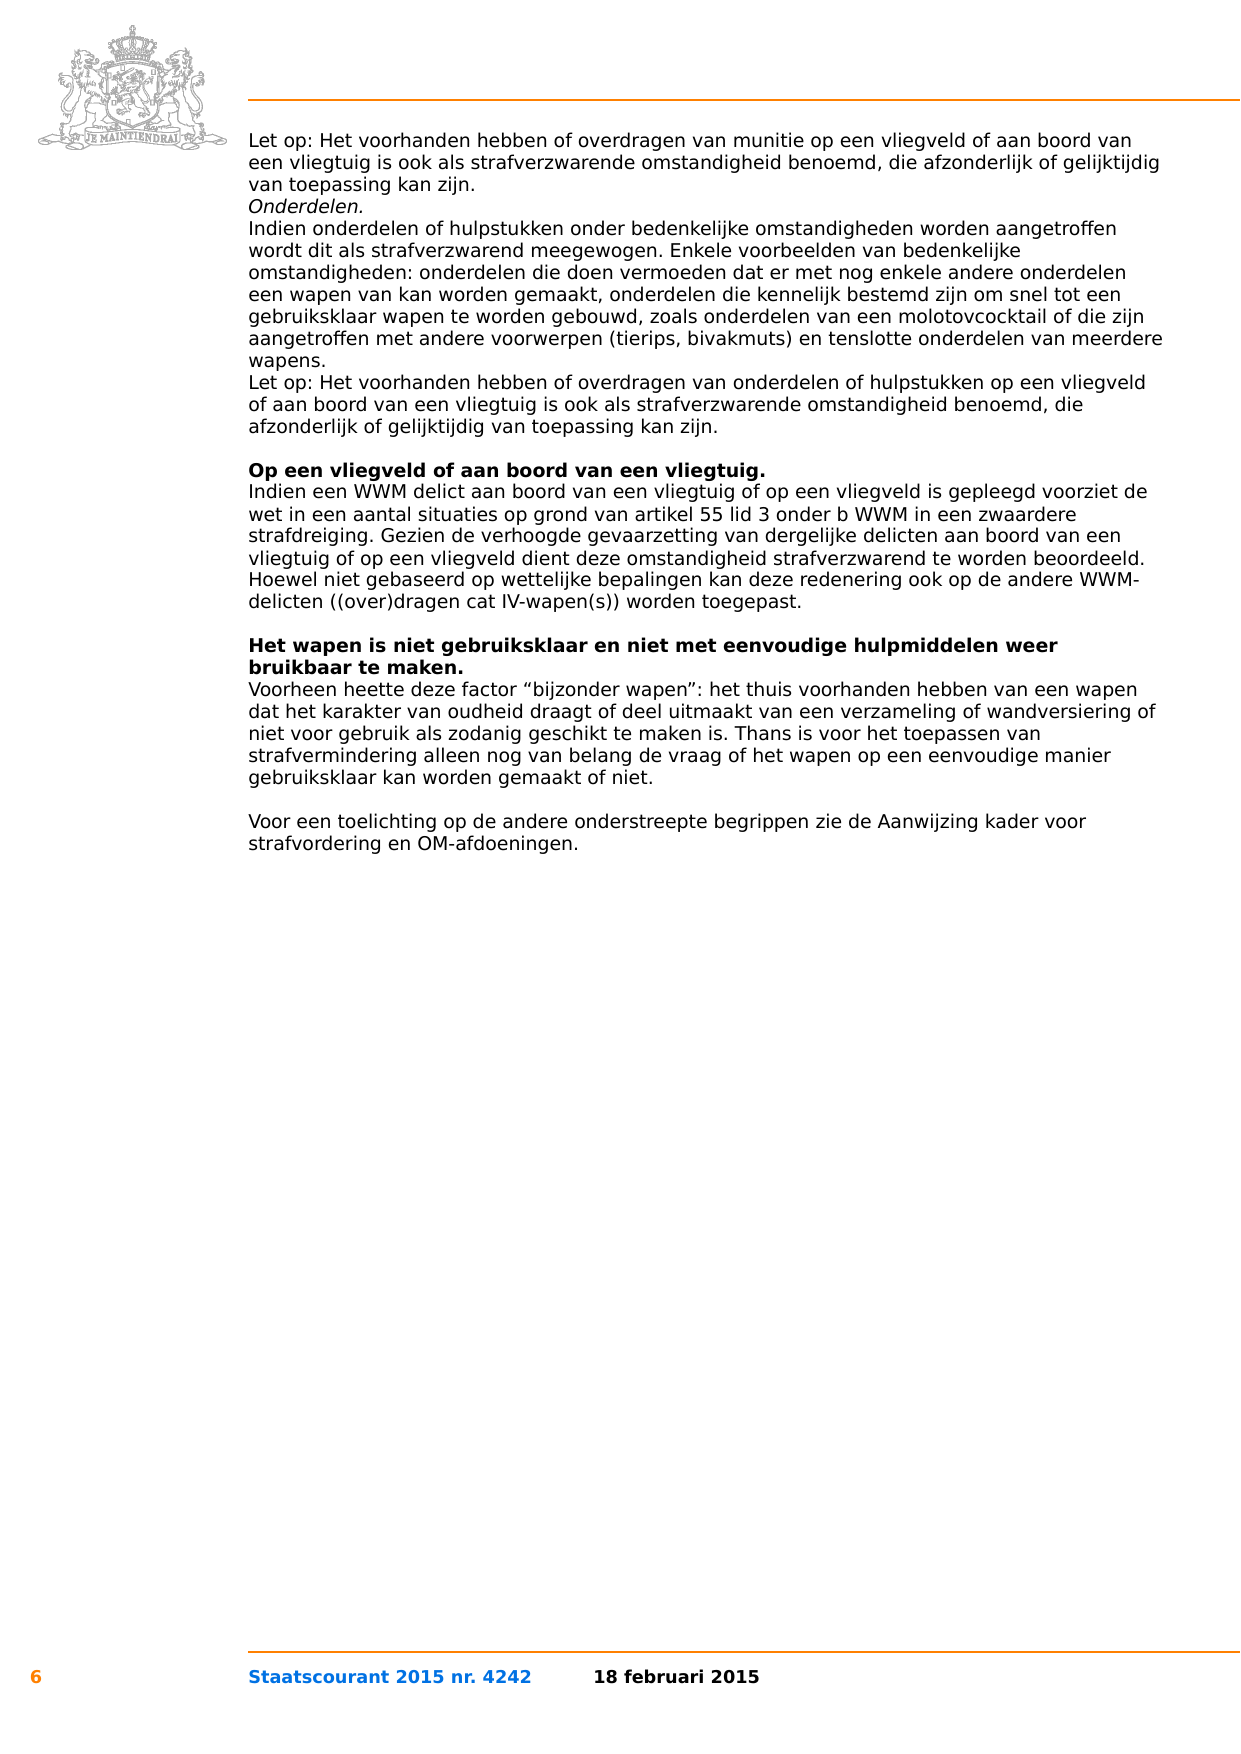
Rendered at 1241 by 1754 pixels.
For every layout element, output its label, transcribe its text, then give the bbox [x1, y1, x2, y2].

text Het wapen is niet gebruiksklaar en niet met eenvoudige hulpmiddelen weer bruikbaar te maken. [248, 635, 1163, 679]
picture [38, 25, 227, 150]
text Indien onderdelen of hulpstukken onder bedenkelijke omstandigheden worden aangetroffen wordt dit als strafverzwarend meegewogen. Enkele voorbeelden van bedenkelijke omstandigheden: onderdelen die doen vermoeden dat er met nog enkele andere onderdelen een wapen van kan worden gemaakt, onderdelen die kennelijk bestemd zijn om snel tot een gebruiksklaar wapen te worden gebouwd, zoals onderdelen van een molotovcocktail of die zijn aangetroffen met andere voorwerpen (tierips, bivakmuts) en tenslotte onderdelen van meerdere wapens. [248, 218, 1163, 372]
text Voorheen heette deze factor “bijzonder wapen”: het thuis voorhanden hebben van een wapen dat het karakter van oudheid draagt of deel uitmaakt van een verzameling of wandversiering of niet voor gebruik als zodanig geschikt te maken is. Thans is voor het toepassen van strafvermindering alleen nog van belang de vraag of het wapen op een eenvoudige manier gebruiksklaar kan worden gemaakt of niet. [248, 679, 1163, 789]
text Op een vliegveld of aan boord van een vliegtuig. [248, 459, 1163, 481]
text Onderdelen. [248, 196, 1163, 218]
text Let op: Het voorhanden hebben of overdragen van munitie op een vliegveld of aan boord van een vliegtuig is ook als strafverzwarende omstandigheid benoemd, die afzonderlijk of gelijktijdig van toepassing kan zijn. [248, 130, 1163, 196]
text Indien een WWM delict aan boord van een vliegtuig of op een vliegveld is gepleegd voorziet de wet in een aantal situaties op grond van artikel 55 lid 3 onder b WWM in een zwaardere strafdreiging. Gezien de verhoogde gevaarzetting van dergelijke delicten aan boord van een vliegtuig of op een vliegveld dient deze omstandigheid strafverzwarend te worden beoordeeld. Hoewel niet gebaseerd op wettelijke bepalingen kan deze redenering ook op de andere WWM-delicten ((over)dragen cat IV-wapen(s)) worden toegepast. [248, 481, 1163, 613]
text Voor een toelichting op de andere onderstreepte begrippen zie de Aanwijzing kader voor strafvordering en OM-afdoeningen. [248, 811, 1163, 855]
text Let op: Het voorhanden hebben of overdragen van onderdelen of hulpstukken op een vliegveld of aan boord van een vliegtuig is ook als strafverzwarende omstandigheid benoemd, die afzonderlijk of gelijktijdig van toepassing kan zijn. [248, 372, 1163, 438]
